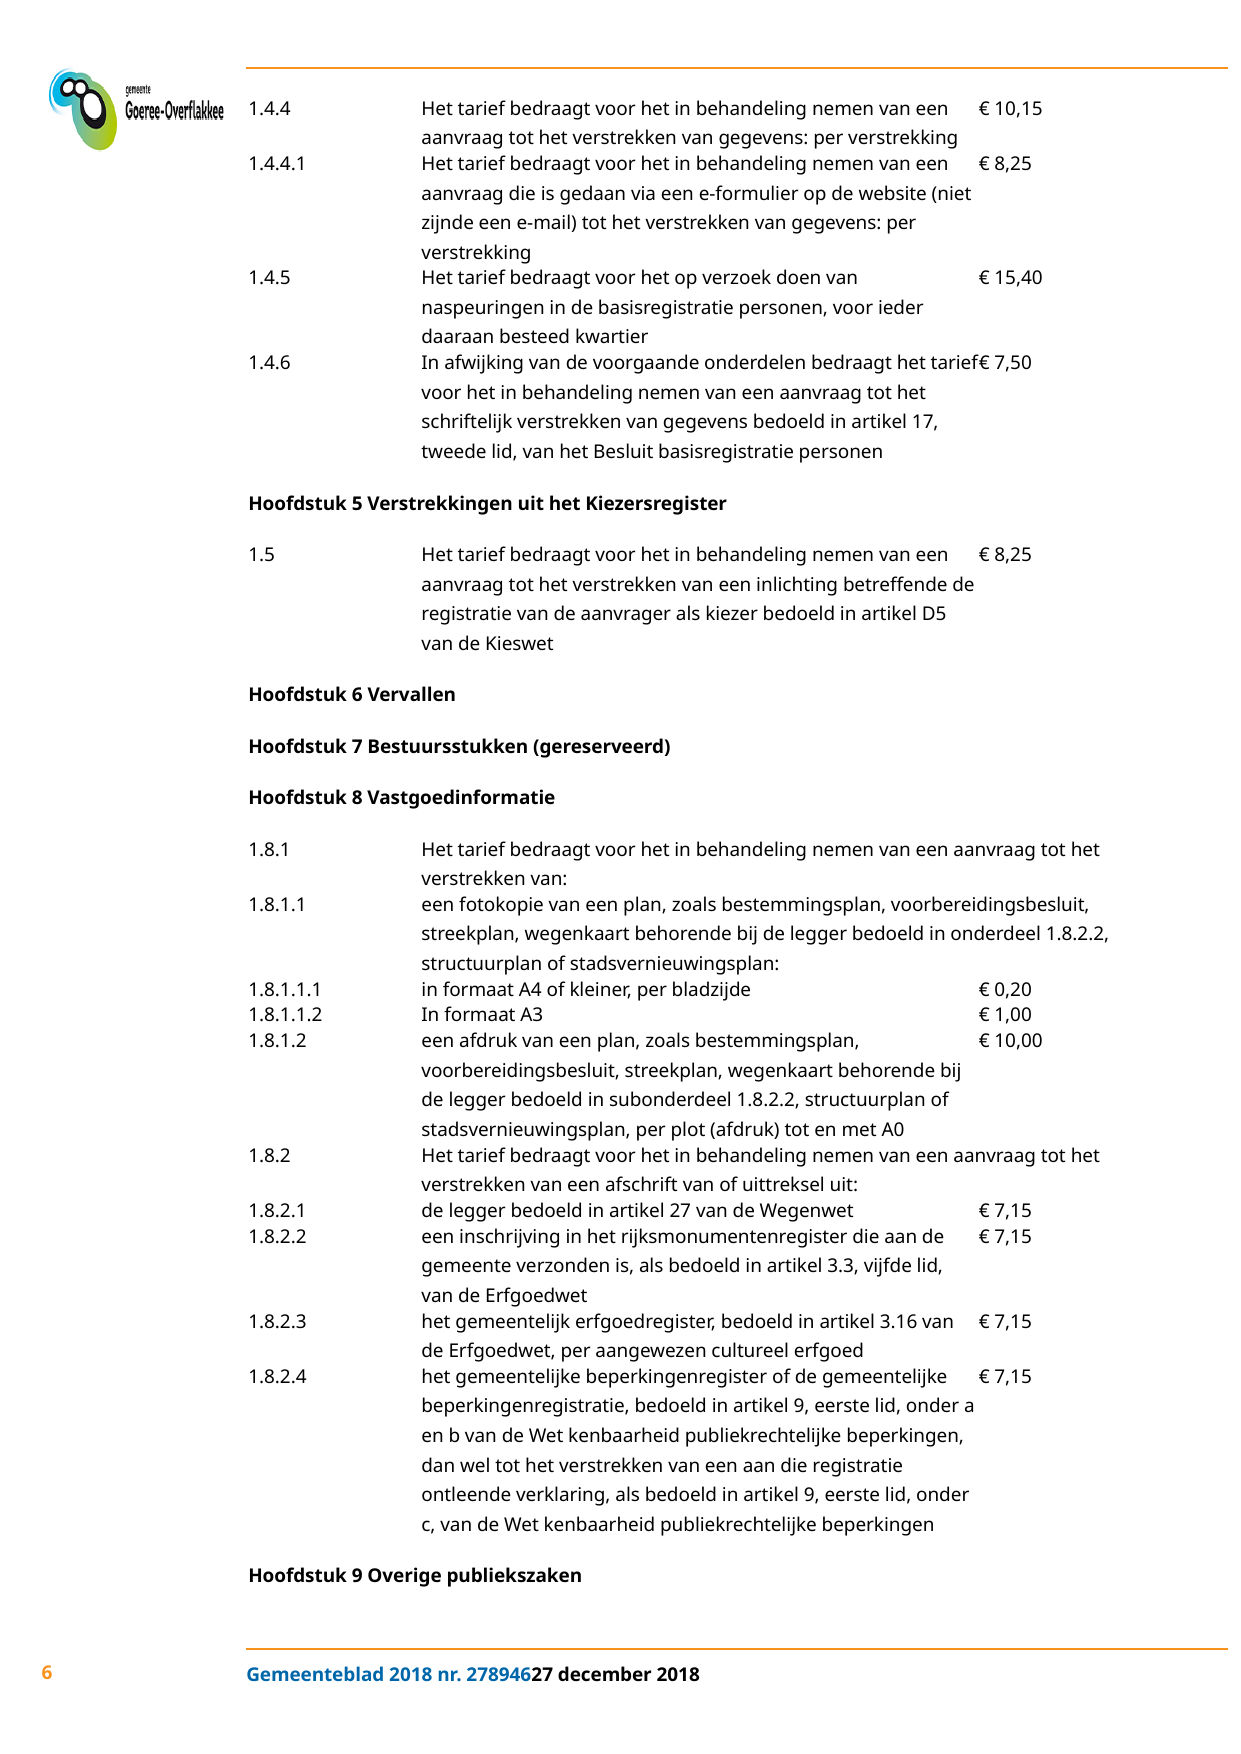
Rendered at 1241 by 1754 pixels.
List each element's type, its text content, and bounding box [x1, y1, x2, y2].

table_cell Hoofdstuk 6 Vervallen [248, 681, 1152, 707]
table_cell 1.8.2.2 [248, 1223, 421, 1308]
table_cell 1.8.1.1 [248, 891, 421, 976]
table_cell 1.8.2.3 [248, 1308, 421, 1363]
table_cell 1.8.1 [248, 836, 421, 891]
table_cell Hoofdstuk 8 Vastgoedinformatie [248, 784, 1152, 810]
table_cell 1.8.2 [248, 1142, 421, 1197]
table_cell 1.4.4.1 [248, 150, 421, 264]
table_cell Het tarief bedraagt voor het in behandeling nemen van een aanvraag tot het verstrekken van: [421, 836, 1152, 891]
table_cell € 10,15 [979, 95, 1152, 150]
table_cell in formaat A4 of kleiner, per bladzijde [421, 976, 978, 1002]
table_cell In afwijking van de voorgaande onderdelen bedraagt het tarief voor het in behandeling nemen van een aanvraag tot het schriftelijk verstrekken van gegevens bedoeld in artikel 17, tweede lid, van het Besluit basisregistratie personen [421, 350, 978, 464]
table_cell 1.8.1.1.1 [248, 976, 421, 1002]
table_cell Hoofdstuk 9 Overige publiekszaken [248, 1563, 1152, 1588]
table_cell € 7,15 [979, 1363, 1152, 1537]
table_cell € 7,15 [979, 1197, 1152, 1223]
table_cell € 7,50 [979, 350, 1152, 464]
table_cell [248, 464, 1152, 490]
table_cell € 10,00 [979, 1028, 1152, 1142]
table_cell een afdruk van een plan, zoals bestemmingsplan, voorbereidingsbesluit, streekplan, wegenkaart behorende bij de legger bedoeld in subonderdeel 1.8.2.2, structuurplan of stadsvernieuwingsplan, per plot (afdruk) tot en met A0 [421, 1028, 978, 1142]
table_cell € 8,25 [979, 541, 1152, 656]
table_cell Het tarief bedraagt voor het op verzoek doen van naspeuringen in de basisregistratie personen, voor ieder daaraan besteed kwartier [421, 265, 978, 349]
table_cell 1.4.4 [248, 95, 421, 150]
table_cell Hoofdstuk 7 Bestuursstukken (gereserveerd) [248, 733, 1152, 758]
table_cell een fotokopie van een plan, zoals bestemmingsplan, voorbereidingsbesluit, streekplan, wegenkaart behorende bij de legger bedoeld in onderdeel 1.8.2.2, structuurplan of stadsvernieuwingsplan: [421, 891, 1152, 976]
table_cell 1.8.1.1.2 [248, 1002, 421, 1027]
table_cell het gemeentelijke beperkingenregister of de gemeentelijke beperkingenregistratie, bedoeld in artikel 9, eerste lid, onder a en b van de Wet kenbaarheid publiekrechtelijke beperkingen, dan wel tot het verstrekken van een aan die registratie ontleende verklaring, als bedoeld in artikel 9, eerste lid, onder c, van de Wet kenbaarheid publiekrechtelijke beperkingen [421, 1363, 978, 1537]
table_cell € 7,15 [979, 1308, 1152, 1363]
picture [41, 47, 231, 172]
table_cell [248, 759, 1152, 784]
table_cell € 8,25 [979, 150, 1152, 264]
table_cell In formaat A3 [421, 1002, 978, 1027]
table_cell de legger bedoeld in artikel 27 van de Wegenwet [421, 1197, 978, 1223]
table_cell Het tarief bedraagt voor het in behandeling nemen van een aanvraag tot het verstrekken van een afschrift van of uittreksel uit: [421, 1142, 1152, 1197]
table_cell Het tarief bedraagt voor het in behandeling nemen van een aanvraag tot het verstrekken van gegevens: per verstrekking [421, 95, 978, 150]
table_cell het gemeentelijk erfgoedregister, bedoeld in artikel 3.16 van de Erfgoedwet, per aangewezen cultureel erfgoed [421, 1308, 978, 1363]
table_cell Het tarief bedraagt voor het in behandeling nemen van een aanvraag tot het verstrekken van een inlichting betreffende de registratie van de aanvrager als kiezer bedoeld in artikel D5 van de Kieswet [421, 541, 978, 656]
table_cell Het tarief bedraagt voor het in behandeling nemen van een aanvraag die is gedaan via een e-formulier op de website (niet zijnde een e-mail) tot het verstrekken van gegevens: per verstrekking [421, 150, 978, 264]
table_cell [248, 656, 1152, 681]
table_cell 1.4.5 [248, 265, 421, 349]
table_cell [248, 810, 1152, 836]
table_cell 1.8.1.2 [248, 1028, 421, 1142]
table_cell 1.4.6 [248, 350, 421, 464]
table_cell [248, 1537, 1152, 1562]
table_cell [248, 515, 1152, 541]
table_cell 1.8.2.1 [248, 1197, 421, 1223]
table_cell [248, 707, 1152, 733]
table_cell Hoofdstuk 5 Verstrekkingen uit het Kiezersregister [248, 490, 1152, 515]
table_cell € 0,20 [979, 976, 1152, 1002]
table_cell € 7,15 [979, 1223, 1152, 1308]
table_cell € 1,00 [979, 1002, 1152, 1027]
table_cell een inschrijving in het rijksmonumentenregister die aan de gemeente verzonden is, als bedoeld in artikel 3.3, vijfde lid, van de Erfgoedwet [421, 1223, 978, 1308]
table_cell 1.5 [248, 541, 421, 656]
table_cell € 15,40 [979, 265, 1152, 349]
table_cell 1.8.2.4 [248, 1363, 421, 1537]
